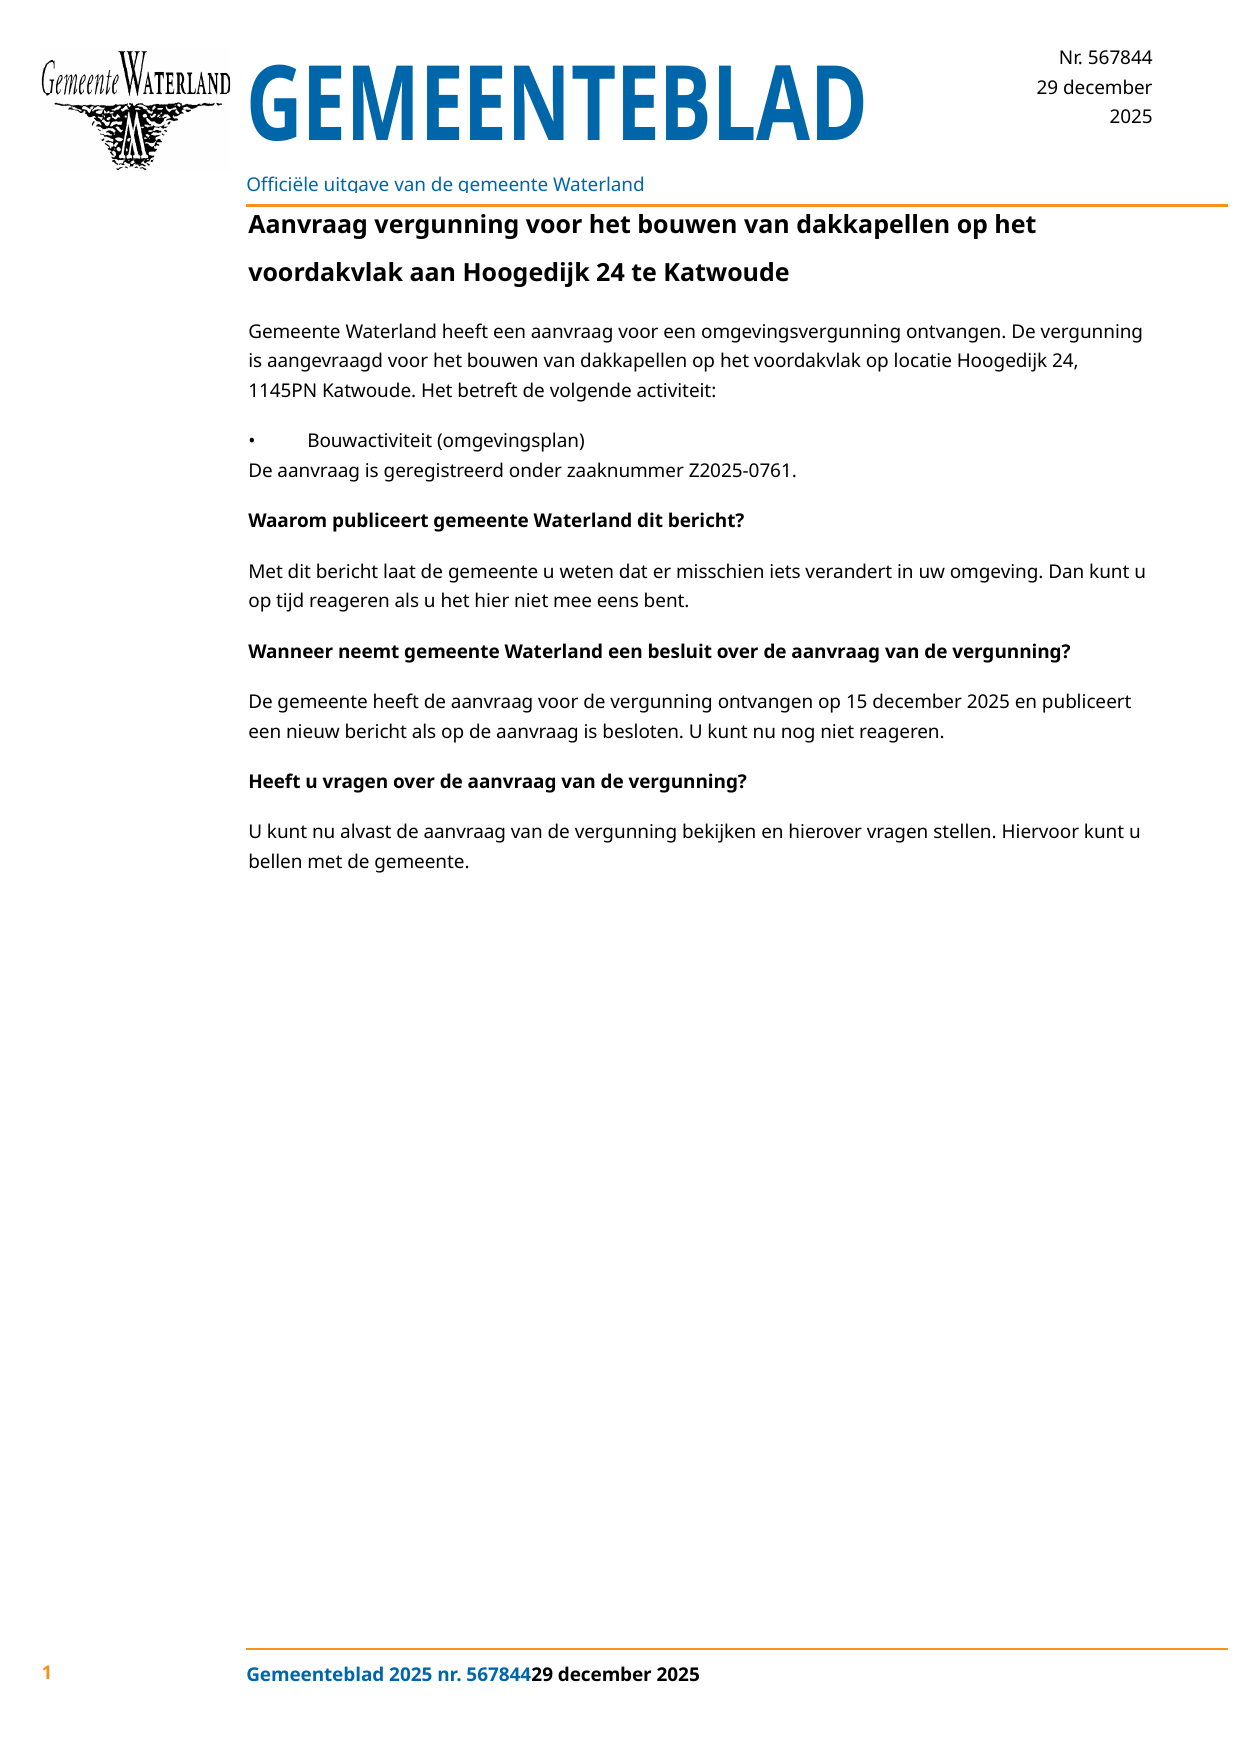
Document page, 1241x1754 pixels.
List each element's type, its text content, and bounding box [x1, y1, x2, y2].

text Aanvraag vergunning voor het bouwen van dakkapellen op het voordakvlak aan Hoogedijk 24 te Katwoude [248, 207, 1152, 288]
text De gemeente heeft de aanvraag voor de vergunning ontvangen op 15 december 2025 en publiceert een nieuw bericht als op de aanvraag is besloten. U kunt nu nog niet reageren. [248, 688, 1152, 744]
text Wanneer neemt gemeente Waterland een besluit over de aanvraag van de vergunning? [248, 638, 1152, 664]
text Heeft u vragen over de aanvraag van de vergunning? [248, 768, 1152, 794]
text Waarom publiceert gemeente Waterland dit bericht? [248, 507, 1152, 533]
text De aanvraag is geregistreerd onder zaaknummer Z2025-0761. [248, 457, 1152, 483]
text U kunt nu alvast de aanvraag van de vergunning bekijken en hierover vragen stellen. Hiervoor kunt u bellen met de gemeente. [248, 819, 1152, 874]
text Met dit bericht laat de gemeente u weten dat er misschien iets verandert in uw omgeving. Dan kunt u op tijd reageren als u het hier niet mee eens bent. [248, 558, 1152, 613]
picture [41, 47, 231, 172]
text Gemeente Waterland heeft een aanvraag voor een omgevingsvergunning ontvangen. De vergunning is aangevraagd voor het bouwen van dakkapellen op het voordakvlak op locatie Hoogedijk 24, 1145PN Katwoude. Het betreft de volgende activiteit: [248, 318, 1152, 403]
list Bouwactiviteit (omgevingsplan) [248, 427, 1152, 453]
